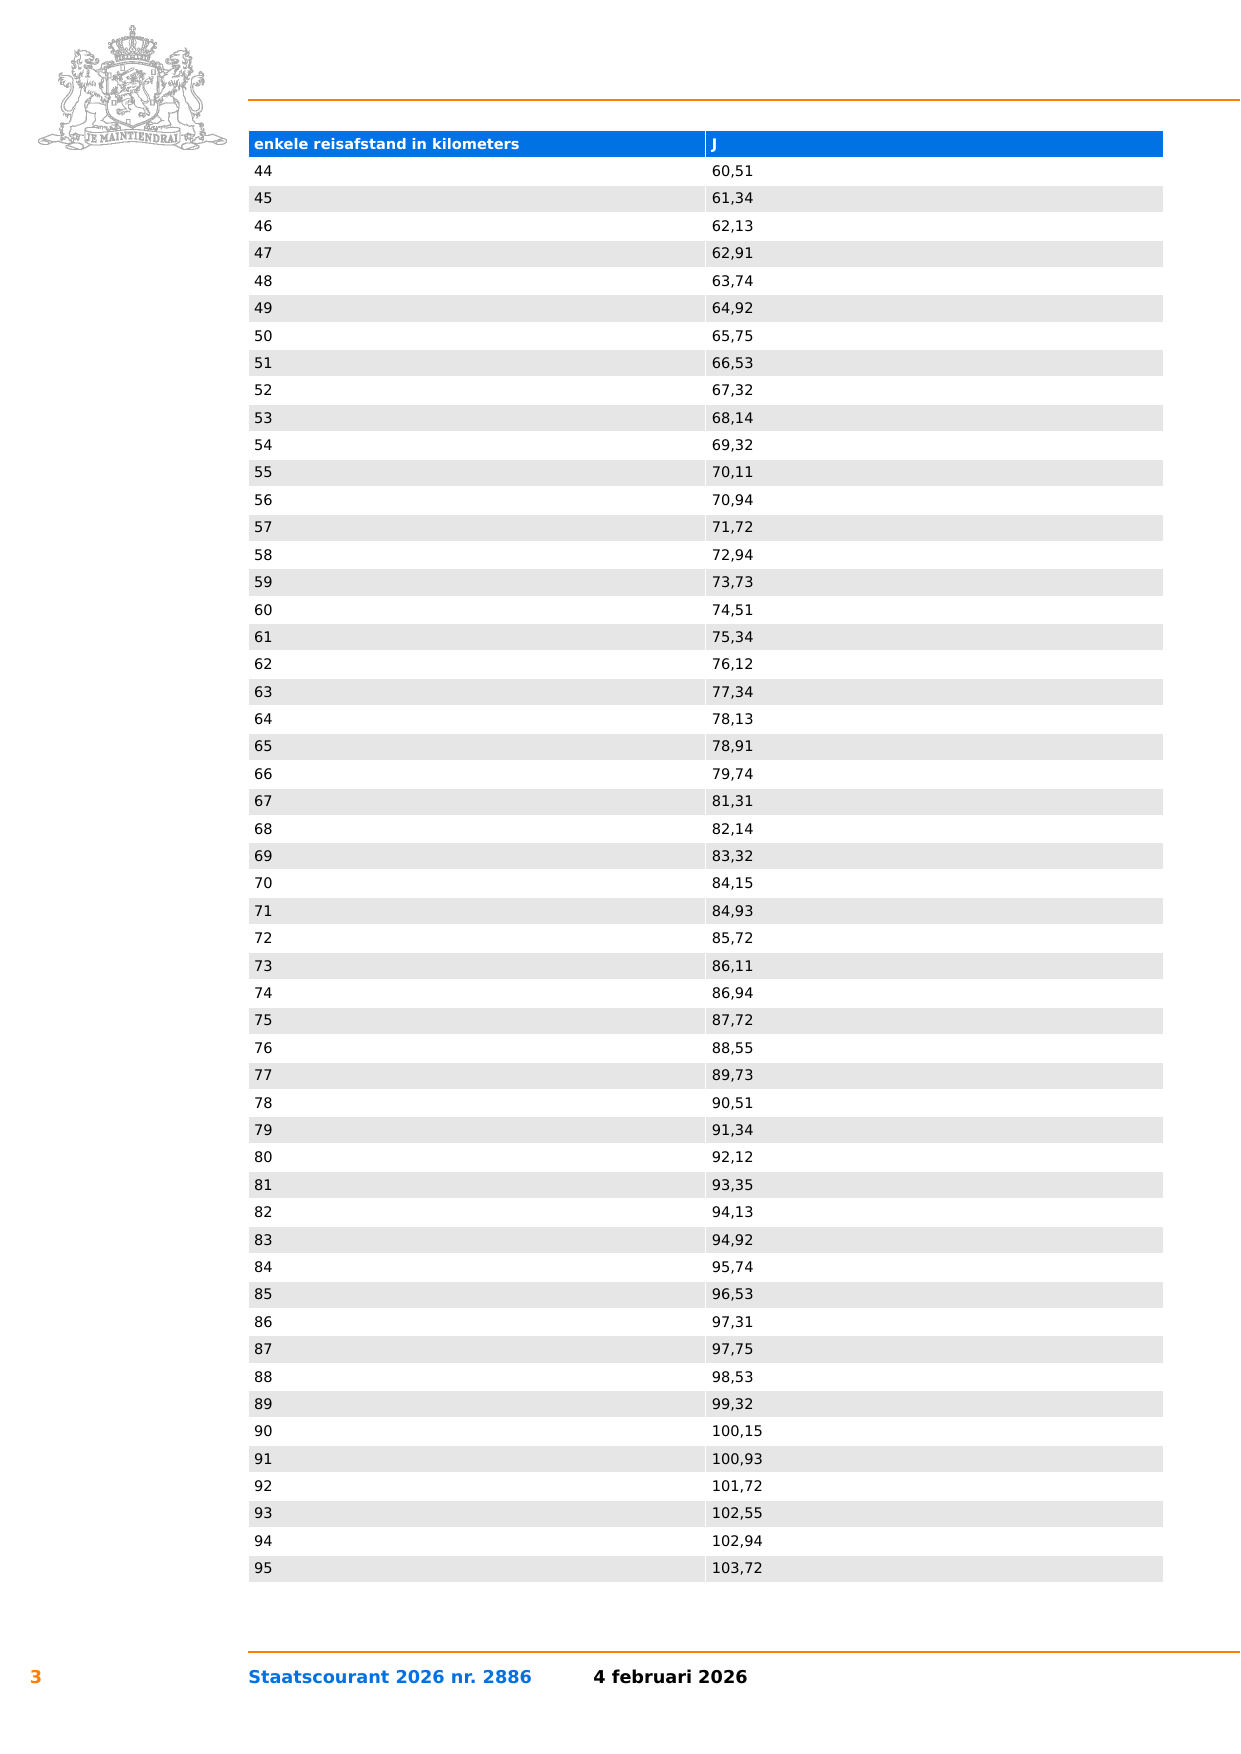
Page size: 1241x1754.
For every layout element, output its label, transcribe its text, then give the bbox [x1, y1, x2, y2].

table_cell 82 [249, 1199, 705, 1226]
table_cell 58 [249, 542, 705, 568]
table_cell 73 [249, 953, 705, 979]
table_cell 73,73 [706, 569, 1163, 596]
table_cell 80 [249, 1145, 705, 1171]
table_cell 61,34 [706, 186, 1163, 212]
table_cell 103,72 [706, 1556, 1163, 1582]
table_cell 67 [249, 789, 705, 815]
table_cell 100,93 [706, 1446, 1163, 1472]
table_cell 87,72 [706, 1008, 1163, 1034]
table_cell 71,72 [706, 515, 1163, 541]
table_cell 92,12 [706, 1145, 1163, 1171]
table_cell 76,12 [706, 651, 1163, 678]
table_cell 66 [249, 761, 705, 787]
table_cell 84 [249, 1254, 705, 1281]
table_cell 99,32 [706, 1391, 1163, 1417]
table_cell 92 [249, 1473, 705, 1500]
table_cell 94 [249, 1528, 705, 1554]
table_cell 75 [249, 1008, 705, 1034]
table_cell 86,11 [706, 953, 1163, 979]
table_cell 82,14 [706, 816, 1163, 842]
table_cell 62 [249, 651, 705, 678]
table_cell 60 [249, 597, 705, 623]
table_cell 68,14 [706, 405, 1163, 431]
table_cell 97,75 [706, 1336, 1163, 1363]
table_cell 52 [249, 378, 705, 404]
table_cell 87 [249, 1336, 705, 1363]
table_cell 70,11 [706, 460, 1163, 486]
table_cell 74,51 [706, 597, 1163, 623]
table_cell 85,72 [706, 925, 1163, 952]
table_cell 94,92 [706, 1227, 1163, 1253]
table_cell 78 [249, 1090, 705, 1116]
table_cell 98,53 [706, 1364, 1163, 1390]
table_cell 102,94 [706, 1528, 1163, 1554]
picture [38, 25, 227, 150]
table_cell 79,74 [706, 761, 1163, 787]
table_cell 60,51 [706, 158, 1163, 185]
table_cell 44 [249, 158, 705, 185]
table_cell 96,53 [706, 1282, 1163, 1308]
table_cell 91 [249, 1446, 705, 1472]
table_cell 50 [249, 323, 705, 349]
table_cell 48 [249, 268, 705, 294]
table_cell 77 [249, 1063, 705, 1089]
table_cell 72,94 [706, 542, 1163, 568]
table_cell 90,51 [706, 1090, 1163, 1116]
table_cell 86,94 [706, 980, 1163, 1007]
table_cell 62,13 [706, 213, 1163, 239]
table_cell 81,31 [706, 789, 1163, 815]
table_cell 66,53 [706, 350, 1163, 376]
table_cell 63,74 [706, 268, 1163, 294]
table_cell 70 [249, 871, 705, 897]
table_cell 88,55 [706, 1035, 1163, 1061]
table_cell 67,32 [706, 378, 1163, 404]
table_cell 46 [249, 213, 705, 239]
table_cell 70,94 [706, 487, 1163, 513]
table_cell 63 [249, 679, 705, 705]
table_cell 83,32 [706, 843, 1163, 869]
table_cell 47 [249, 241, 705, 267]
table_cell 45 [249, 186, 705, 212]
table_cell 69 [249, 843, 705, 869]
table_cell 56 [249, 487, 705, 513]
table_cell 68 [249, 816, 705, 842]
table_cell 95 [249, 1556, 705, 1582]
table_cell 51 [249, 350, 705, 376]
table_cell 95,74 [706, 1254, 1163, 1281]
table_cell 49 [249, 295, 705, 322]
table_cell 93,35 [706, 1172, 1163, 1198]
table_cell 83 [249, 1227, 705, 1253]
table_cell 86 [249, 1309, 705, 1335]
table_cell 100,15 [706, 1419, 1163, 1445]
table_cell 81 [249, 1172, 705, 1198]
table_cell 65,75 [706, 323, 1163, 349]
table_cell 78,91 [706, 734, 1163, 760]
table_header enkele reisafstand in kilometers [249, 131, 705, 157]
table_header J [706, 131, 1163, 157]
table_cell 72 [249, 925, 705, 952]
table_cell 94,13 [706, 1199, 1163, 1226]
table_cell 71 [249, 898, 705, 924]
table_cell 91,34 [706, 1117, 1163, 1143]
table_cell 89 [249, 1391, 705, 1417]
table_cell 77,34 [706, 679, 1163, 705]
table_cell 101,72 [706, 1473, 1163, 1500]
table_cell 102,55 [706, 1501, 1163, 1527]
table_cell 65 [249, 734, 705, 760]
table_cell 69,32 [706, 432, 1163, 459]
table_cell 85 [249, 1282, 705, 1308]
table_cell 89,73 [706, 1063, 1163, 1089]
table_cell 93 [249, 1501, 705, 1527]
table_cell 90 [249, 1419, 705, 1445]
table_cell 54 [249, 432, 705, 459]
table_cell 62,91 [706, 241, 1163, 267]
table_cell 84,15 [706, 871, 1163, 897]
table_cell 57 [249, 515, 705, 541]
table_cell 79 [249, 1117, 705, 1143]
table_cell 53 [249, 405, 705, 431]
table_cell 55 [249, 460, 705, 486]
table_cell 97,31 [706, 1309, 1163, 1335]
table_cell 59 [249, 569, 705, 596]
table_cell 61 [249, 624, 705, 650]
table_cell 88 [249, 1364, 705, 1390]
table_cell 64,92 [706, 295, 1163, 322]
table_cell 76 [249, 1035, 705, 1061]
table_cell 84,93 [706, 898, 1163, 924]
table_cell 78,13 [706, 706, 1163, 733]
table_cell 75,34 [706, 624, 1163, 650]
table_cell 74 [249, 980, 705, 1007]
table_cell 64 [249, 706, 705, 733]
